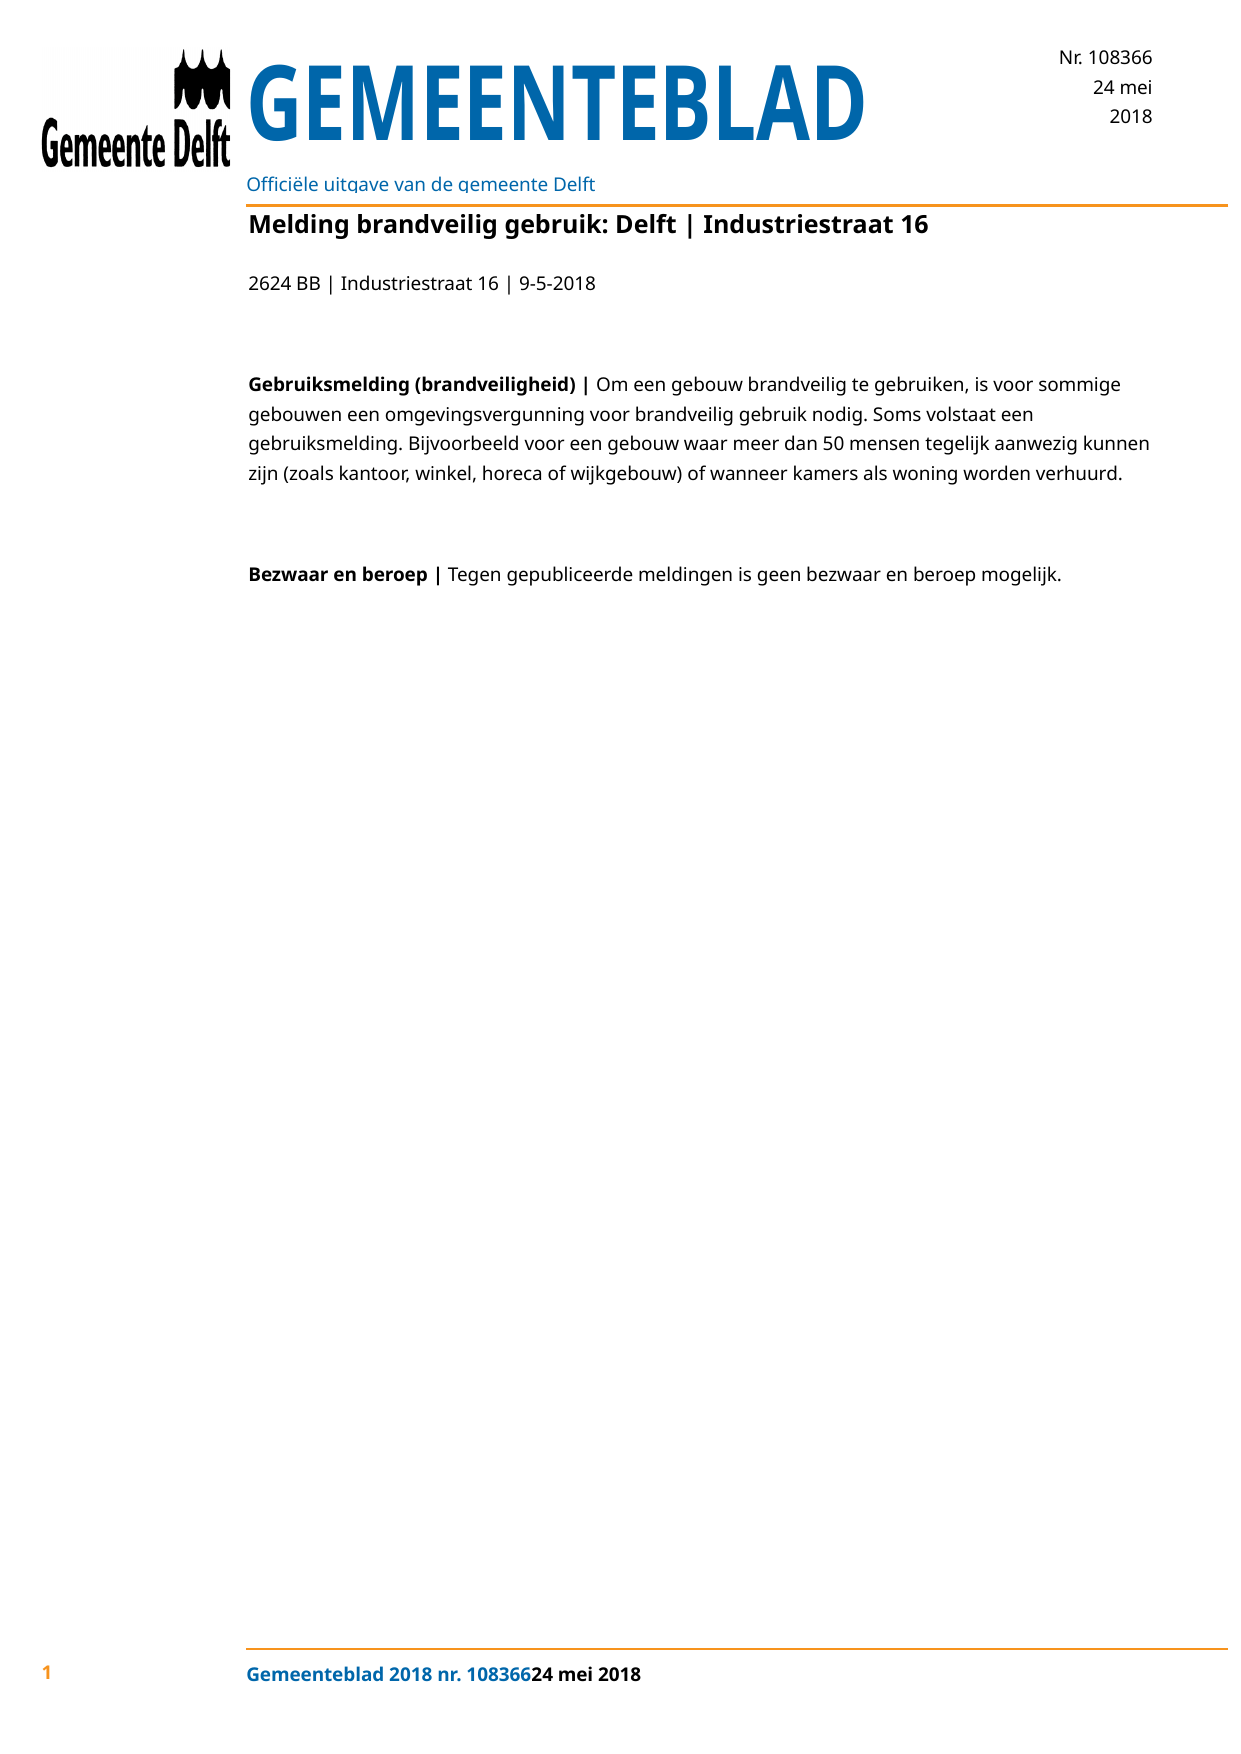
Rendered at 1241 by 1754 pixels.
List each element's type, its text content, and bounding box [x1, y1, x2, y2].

text Melding brandveilig gebruik: Delft | Industriestraat 16 [248, 207, 1152, 241]
text Gebruiksmelding (brandveiligheid) | Om een gebouw brandveilig te gebruiken, is voor sommige gebouwen een omgevingsvergunning voor brandveilig gebruik nodig. Soms volstaat een gebruiksmelding. Bijvoorbeeld voor een gebouw waar meer dan 50 mensen tegelijk aanwezig kunnen zijn (zoals kantoor, winkel, horeca of wijkgebouw) of wanneer kamers als woning worden verhuurd. [248, 371, 1152, 486]
text Bezwaar en beroep | Tegen gepubliceerde meldingen is geen bezwaar en beroep mogelijk. [248, 561, 1152, 586]
picture [41, 47, 231, 172]
text 2624 BB | Industriestraat 16 | 9-5-2018 [248, 270, 1152, 296]
